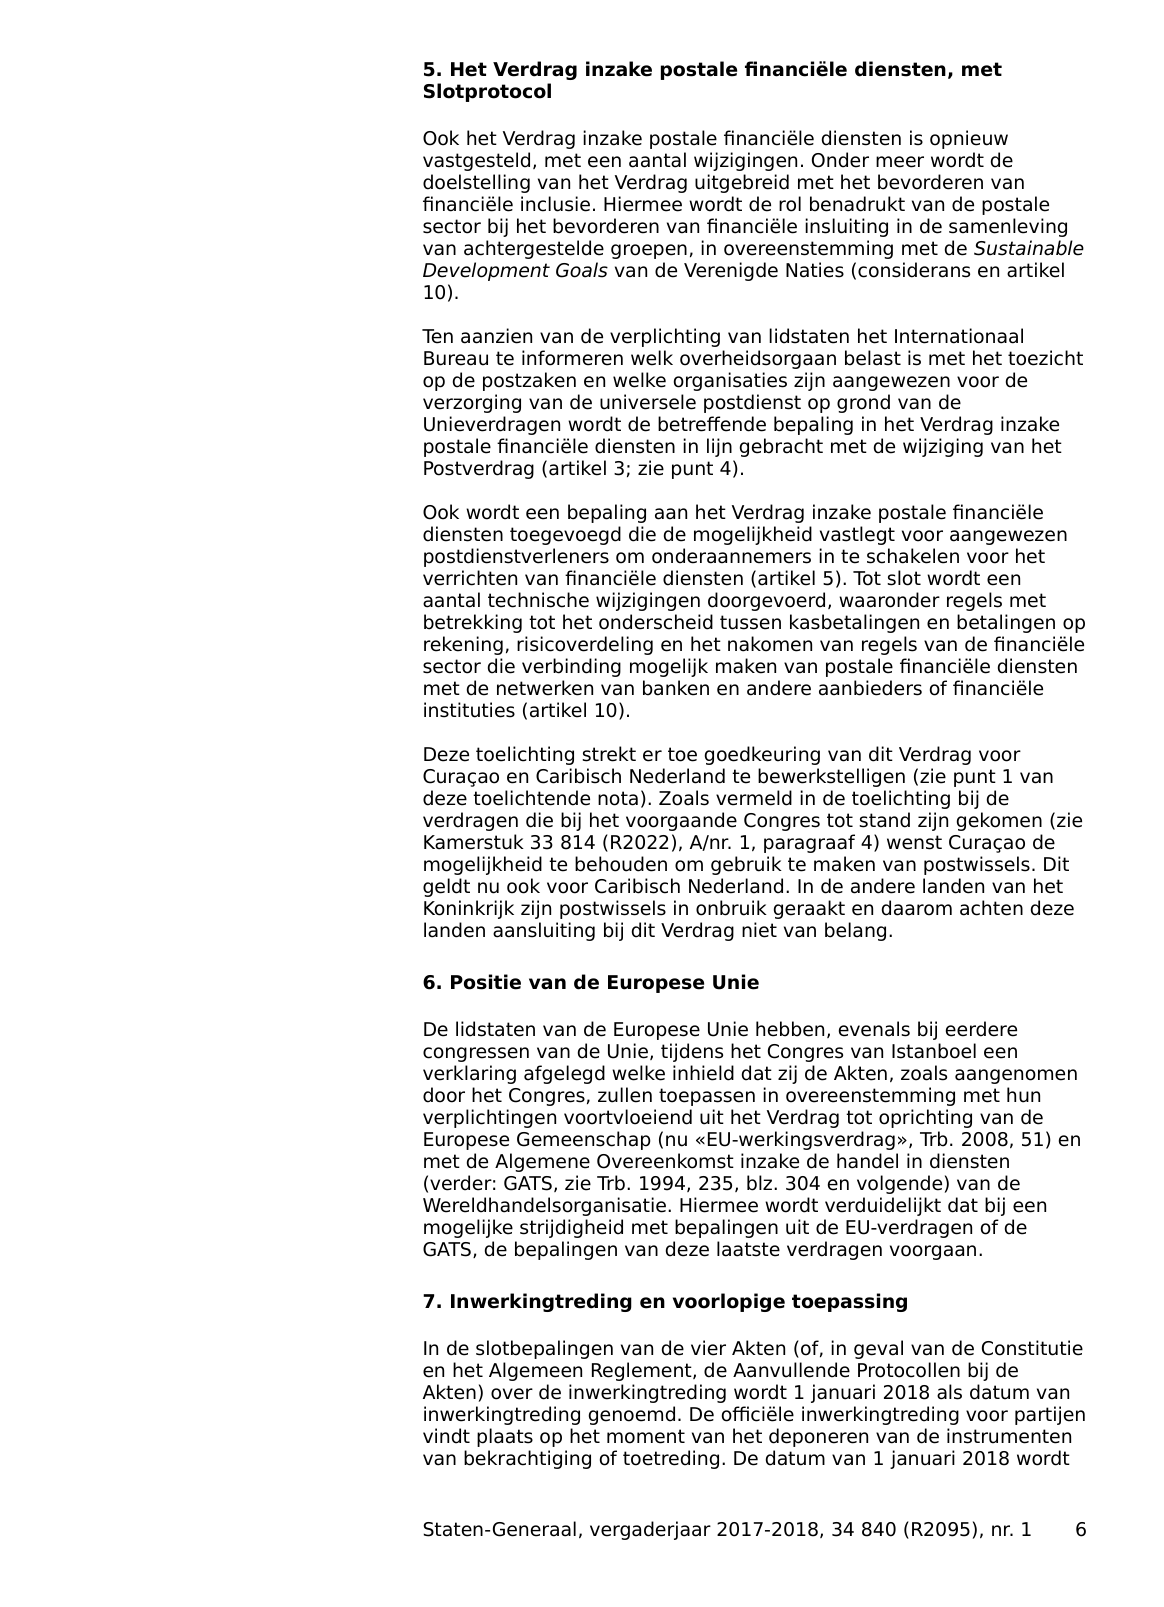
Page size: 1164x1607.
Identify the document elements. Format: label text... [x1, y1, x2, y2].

subtitle 5. Het Verdrag inzake postale financiële diensten, met Slotprotocol [422, 59, 1087, 103]
subtitle 7. Inwerkingtreding en voorlopige toepassing [422, 1291, 1087, 1313]
text In de slotbepalingen van de vier Akten (of, in geval van de Constitutie en het Algemeen Reglement, de Aanvullende Protocollen bij de Akten) over de inwerkingtreding wordt 1 januari 2018 als datum van inwerkingtreding genoemd. De officiële inwerkingtreding voor partijen vindt plaats op het moment van het deponeren van de instrumenten van bekrachtiging of toetreding. De datum van 1 januari 2018 wordt [422, 1338, 1087, 1469]
text Ten aanzien van de verplichting van lidstaten het Internationaal Bureau te informeren welk overheidsorgaan belast is met het toezicht op de postzaken en welke organisaties zijn aangewezen voor de verzorging van de universele postdienst op grond van de Unieverdragen wordt de betreffende bepaling in het Verdrag inzake postale financiële diensten in lijn gebracht met de wijziging van het Postverdrag (artikel 3; zie punt 4). [422, 326, 1087, 480]
text Ook het Verdrag inzake postale financiële diensten is opnieuw vastgesteld, met een aantal wijzigingen. Onder meer wordt de doelstelling van het Verdrag uitgebreid met het bevorderen van financiële inclusie. Hiermee wordt de rol benadrukt van de postale sector bij het bevorderen van financiële insluiting in de samenleving van achtergestelde groepen, in overeenstemming met de Sustainable Development Goals van de Verenigde Naties (considerans en artikel 10). [422, 128, 1087, 304]
text De lidstaten van de Europese Unie hebben, evenals bij eerdere congressen van de Unie, tijdens het Congres van Istanboel een verklaring afgelegd welke inhield dat zij de Akten, zoals aangenomen door het Congres, zullen toepassen in overeenstemming met hun verplichtingen voortvloeiend uit het Verdrag tot oprichting van de Europese Gemeenschap (nu «EU-werkingsverdrag», Trb. 2008, 51) en met de Algemene Overeenkomst inzake de handel in diensten (verder: GATS, zie Trb. 1994, 235, blz. 304 en volgende) van de Wereldhandelsorganisatie. Hiermee wordt verduidelijkt dat bij een mogelijke strijdigheid met bepalingen uit de EU-verdragen of de GATS, de bepalingen van deze laatste verdragen voorgaan. [422, 1019, 1087, 1261]
text Deze toelichting strekt er toe goedkeuring van dit Verdrag voor Curaçao en Caribisch Nederland te bewerkstelligen (zie punt 1 van deze toelichtende nota). Zoals vermeld in de toelichting bij de verdragen die bij het voorgaande Congres tot stand zijn gekomen (zie Kamerstuk 33 814 (R2022), A/nr. 1, paragraaf 4) wenst Curaçao de mogelijkheid te behouden om gebruik te maken van postwissels. Dit geldt nu ook voor Caribisch Nederland. In de andere landen van het Koninkrijk zijn postwissels in onbruik geraakt en daarom achten deze landen aansluiting bij dit Verdrag niet van belang. [422, 744, 1087, 942]
text Ook wordt een bepaling aan het Verdrag inzake postale financiële diensten toegevoegd die de mogelijkheid vastlegt voor aangewezen postdienstverleners om onderaannemers in te schakelen voor het verrichten van financiële diensten (artikel 5). Tot slot wordt een aantal technische wijzigingen doorgevoerd, waaronder regels met betrekking tot het onderscheid tussen kasbetalingen en betalingen op rekening, risicoverdeling en het nakomen van regels van de financiële sector die verbinding mogelijk maken van postale financiële diensten met de netwerken van banken en andere aanbieders of financiële instituties (artikel 10). [422, 502, 1087, 722]
subtitle 6. Positie van de Europese Unie [422, 972, 1087, 994]
